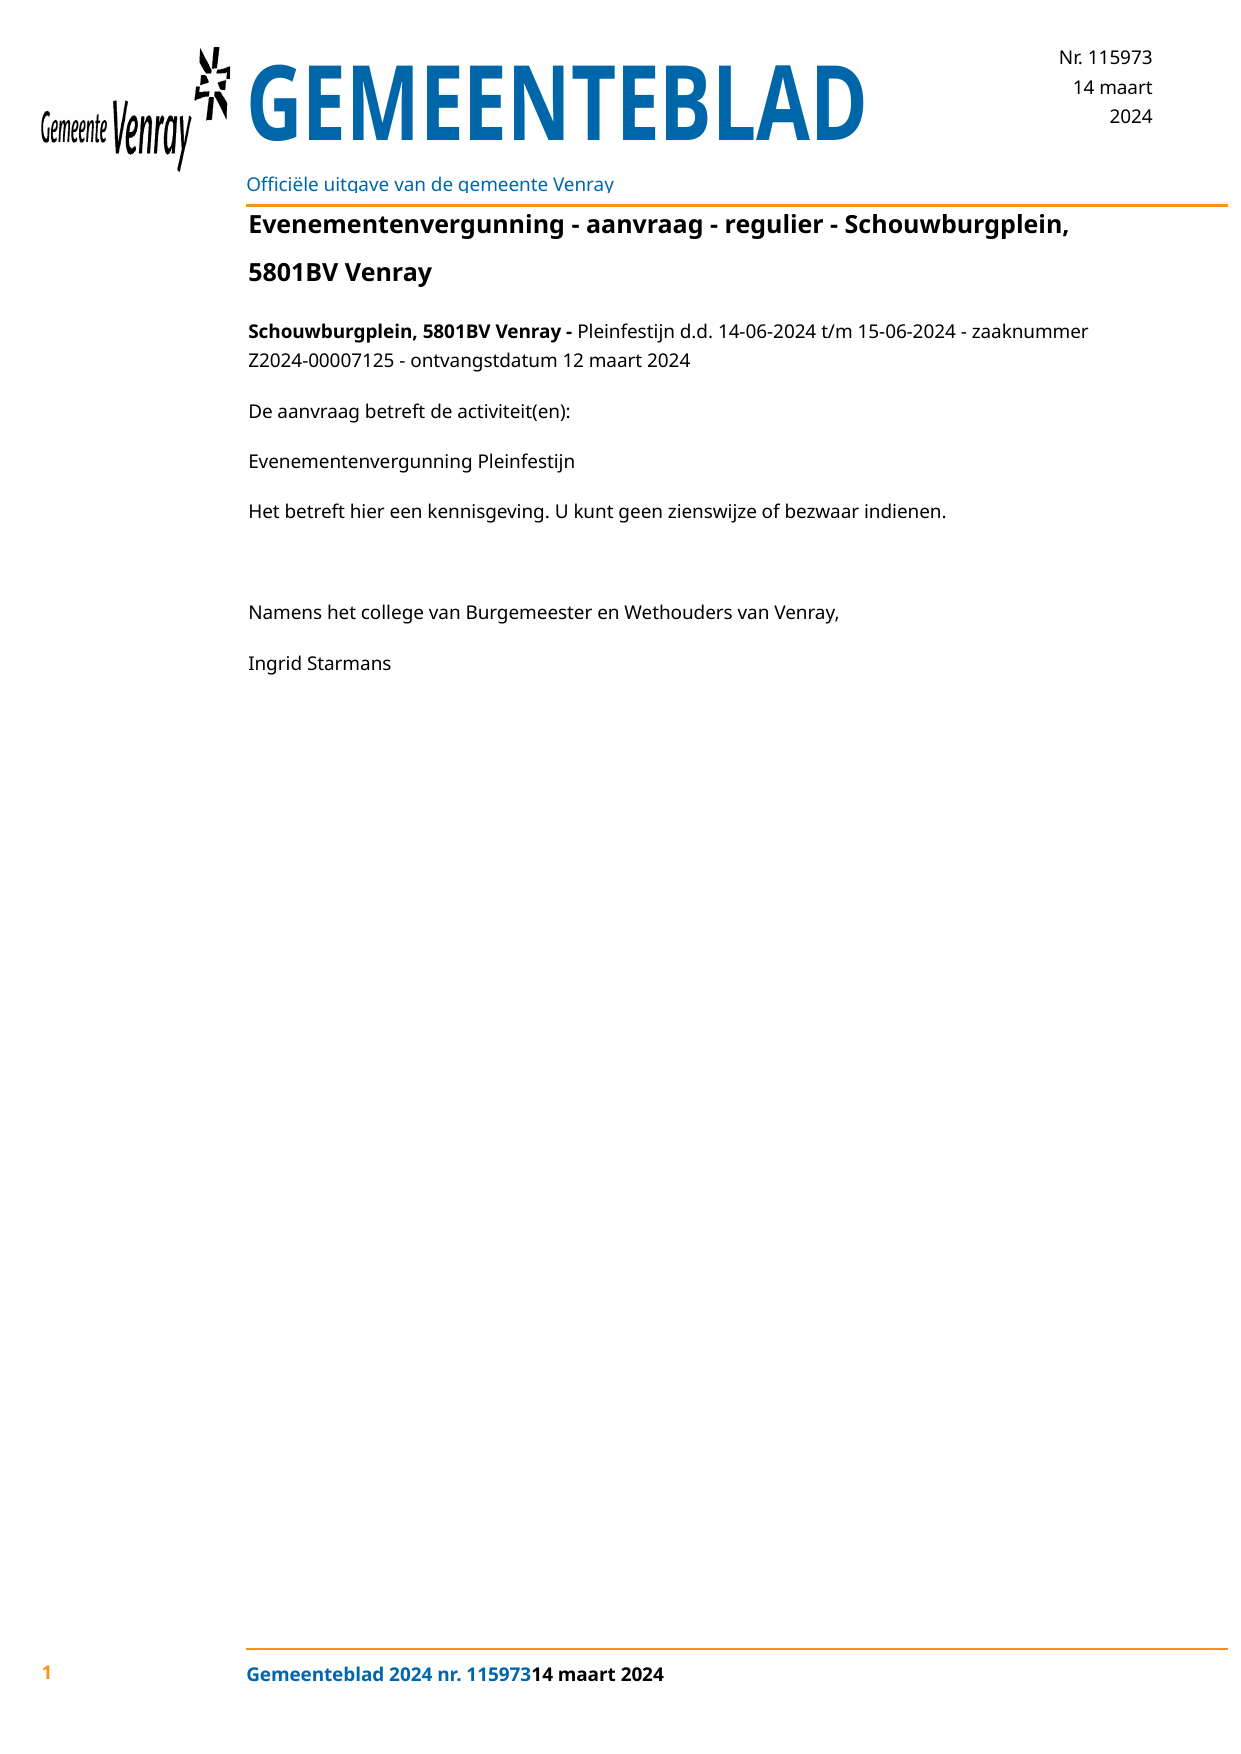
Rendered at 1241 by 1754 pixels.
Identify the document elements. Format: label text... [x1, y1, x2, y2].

picture [41, 47, 231, 172]
text Ingrid Starmans [248, 650, 1152, 676]
text Namens het college van Burgemeester en Wethouders van Venray, [248, 599, 1152, 625]
text Evenementenvergunning Pleinfestijn [248, 448, 1152, 474]
text Schouwburgplein, 5801BV Venray - Pleinfestijn d.d. 14-06-2024 t/m 15-06-2024 - zaaknummer Z2024-00007125 - ontvangstdatum 12 maart 2024 [248, 318, 1152, 373]
text De aanvraag betreft de activiteit(en): [248, 398, 1152, 424]
text Het betreft hier een kennisgeving. U kunt geen zienswijze of bezwaar indienen. [248, 499, 1152, 524]
text Evenementenvergunning - aanvraag - regulier - Schouwburgplein, 5801BV Venray [248, 207, 1152, 288]
